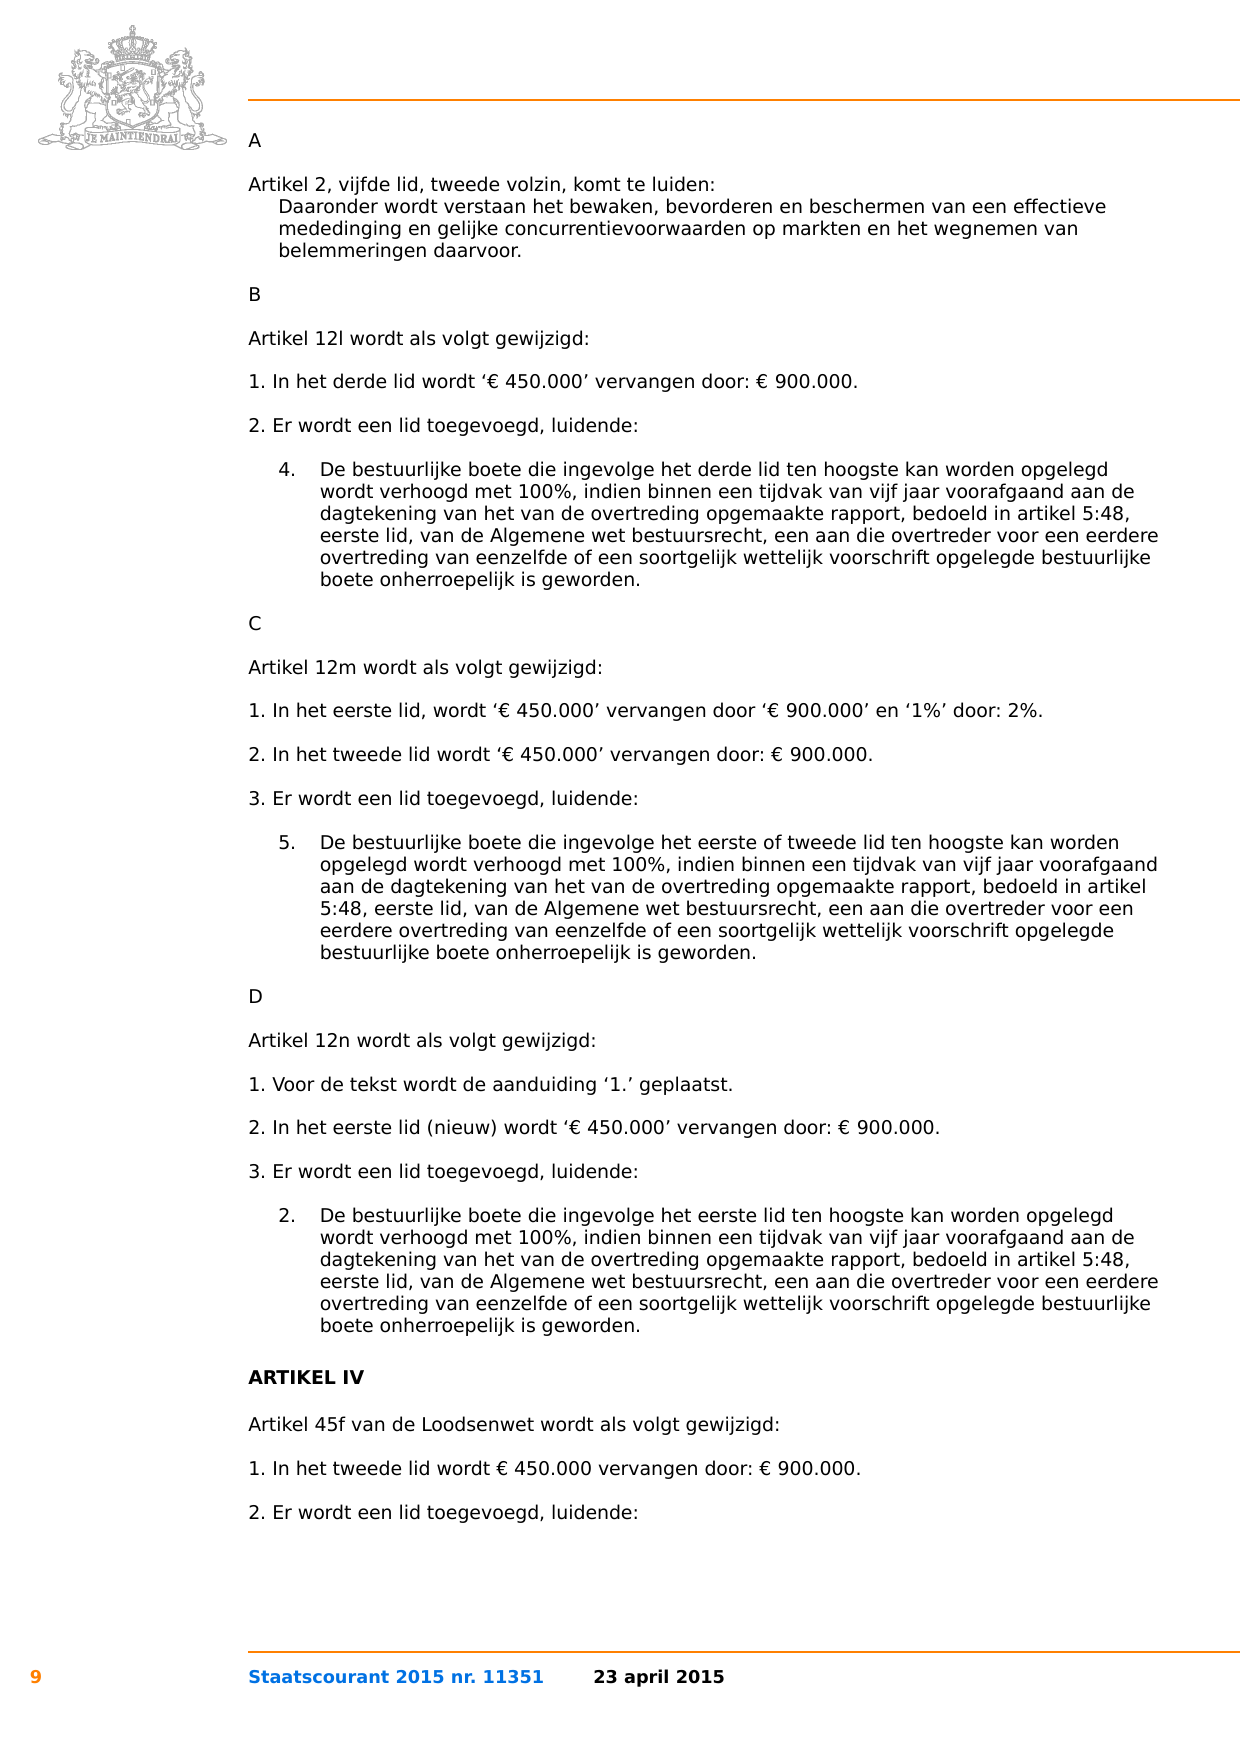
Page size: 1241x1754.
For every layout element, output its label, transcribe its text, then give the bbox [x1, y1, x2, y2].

text 3. Er wordt een lid toegevoegd, luidende: [248, 788, 1163, 810]
text Artikel 12m wordt als volgt gewijzigd: [248, 657, 1163, 678]
text 5. De bestuurlijke boete die ingevolge het eerste of tweede lid ten hoogste kan worden opgelegd wordt verhoogd met 100%, indien binnen een tijdvak van vijf jaar voorafgaand aan de dagtekening van het van de overtreding opgemaakte rapport, bedoeld in artikel 5:48, eerste lid, van de Algemene wet bestuursrecht, een aan die overtreder voor een eerdere overtreding van eenzelfde of een soortgelijk wettelijk voorschrift opgelegde bestuurlijke boete onherroepelijk is geworden. [278, 832, 1163, 964]
text 1. In het eerste lid, wordt ‘€ 450.000’ vervangen door ‘€ 900.000’ en ‘1%’ door: 2%. [248, 700, 1163, 722]
text C [248, 613, 1163, 635]
text A [248, 130, 1163, 152]
text D [248, 986, 1163, 1008]
text Artikel 45f van de Loodsenwet wordt als volgt gewijzigd: [248, 1414, 1163, 1436]
text 2. Er wordt een lid toegevoegd, luidende: [248, 1502, 1163, 1523]
subtitle ARTIKEL IV [248, 1367, 1163, 1389]
text Artikel 12l wordt als volgt gewijzigd: [248, 327, 1163, 349]
text Artikel 2, vijfde lid, tweede volzin, komt te luiden: [248, 174, 1163, 196]
picture [38, 25, 227, 150]
text 2. In het tweede lid wordt ‘€ 450.000’ vervangen door: € 900.000. [248, 744, 1163, 766]
text 2. De bestuurlijke boete die ingevolge het eerste lid ten hoogste kan worden opgelegd wordt verhoogd met 100%, indien binnen een tijdvak van vijf jaar voorafgaand aan de dagtekening van het van de overtreding opgemaakte rapport, bedoeld in artikel 5:48, eerste lid, van de Algemene wet bestuursrecht, een aan die overtreder voor een eerdere overtreding van eenzelfde of een soortgelijk wettelijk voorschrift opgelegde bestuurlijke boete onherroepelijk is geworden. [278, 1205, 1163, 1337]
text 1. Voor de tekst wordt de aanduiding ‘1.’ geplaatst. [248, 1073, 1163, 1095]
text 4. De bestuurlijke boete die ingevolge het derde lid ten hoogste kan worden opgelegd wordt verhoogd met 100%, indien binnen een tijdvak van vijf jaar voorafgaand aan de dagtekening van het van de overtreding opgemaakte rapport, bedoeld in artikel 5:48, eerste lid, van de Algemene wet bestuursrecht, een aan die overtreder voor een eerdere overtreding van eenzelfde of een soortgelijk wettelijk voorschrift opgelegde bestuurlijke boete onherroepelijk is geworden. [278, 459, 1163, 591]
text Artikel 12n wordt als volgt gewijzigd: [248, 1029, 1163, 1052]
text 1. In het derde lid wordt ‘€ 450.000’ vervangen door: € 900.000. [248, 371, 1163, 393]
text Daaronder wordt verstaan het bewaken, bevorderen en beschermen van een effectieve mededinging en gelijke concurrentievoorwaarden op markten en het wegnemen van belemmeringen daarvoor. [278, 196, 1163, 262]
text 2. In het eerste lid (nieuw) wordt ‘€ 450.000’ vervangen door: € 900.000. [248, 1117, 1163, 1139]
text B [248, 283, 1163, 306]
text 1. In het tweede lid wordt € 450.000 vervangen door: € 900.000. [248, 1458, 1163, 1480]
text 2. Er wordt een lid toegevoegd, luidende: [248, 415, 1163, 437]
text 3. Er wordt een lid toegevoegd, luidende: [248, 1161, 1163, 1183]
